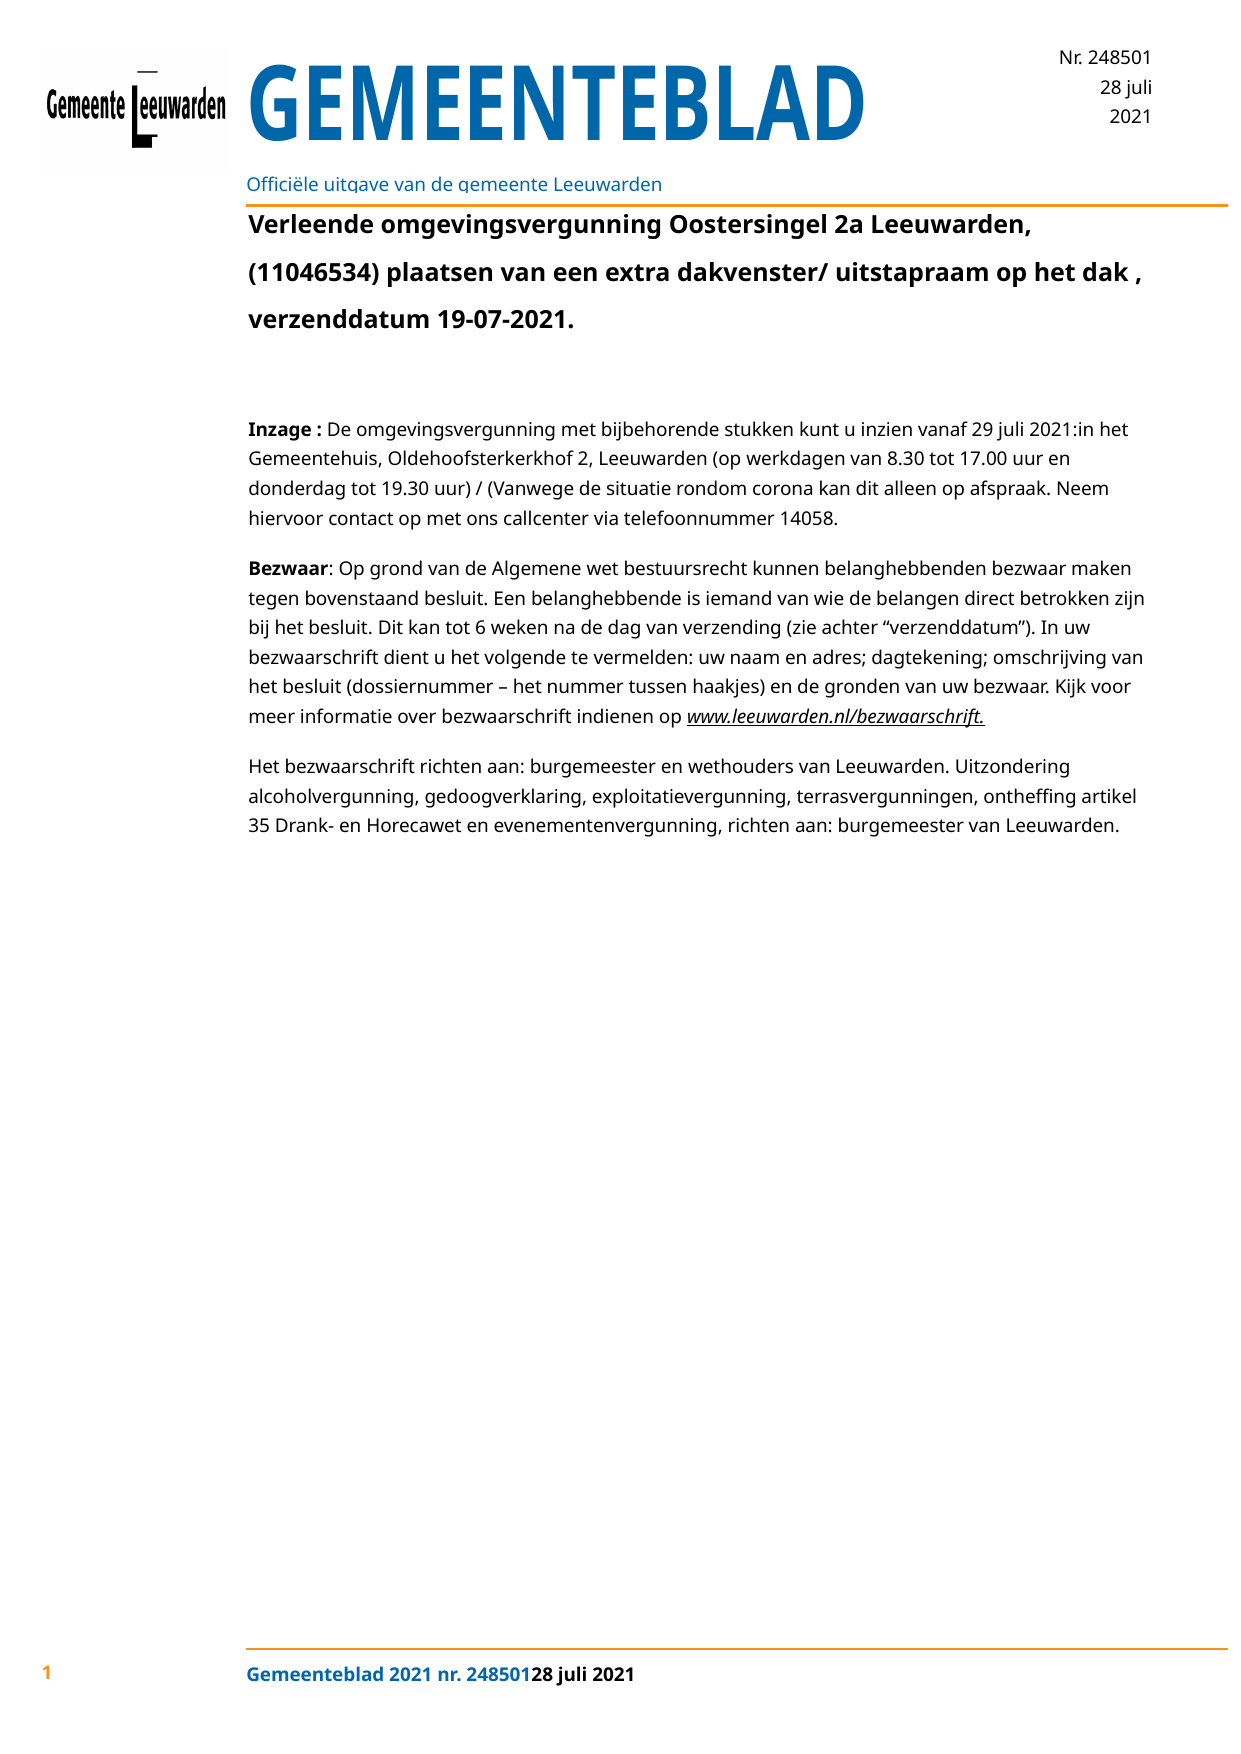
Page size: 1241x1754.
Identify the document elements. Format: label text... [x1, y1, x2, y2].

text Inzage : De omgevingsvergunning met bijbehorende stukken kunt u inzien vanaf 29 juli 2021:in het Gemeentehuis, Oldehoofsterkerkhof 2, Leeuwarden (op werkdagen van 8.30 tot 17.00 uur en donderdag tot 19.30 uur) / (Vanwege de situatie rondom corona kan dit alleen op afspraak. Neem hiervoor contact op met ons callcenter via telefoonnummer 14058. [248, 416, 1152, 530]
text Verleende omgevingsvergunning Oostersingel 2a Leeuwarden, (11046534) plaatsen van een extra dakvenster/ uitstapraam op het dak , verzenddatum 19-07-2021. [248, 207, 1152, 336]
picture [41, 47, 231, 172]
text Bezwaar: Op grond van de Algemene wet bestuursrecht kunnen belanghebbenden bezwaar maken tegen bovenstaand besluit. Een belanghebbende is iemand van wie de belangen direct betrokken zijn bij het besluit. Dit kan tot 6 weken na de dag van verzending (zie achter “verzenddatum”). In uw bezwaarschrift dient u het volgende te vermelden: uw naam en adres; dagtekening; omschrijving van het besluit (dossiernummer – het nummer tussen haakjes) en de gronden van uw bezwaar. Kijk voor meer informatie over bezwaarschrift indienen op www.leeuwarden.nl/bezwaarschrift. [248, 555, 1152, 729]
text Het bezwaarschrift richten aan: burgemeester en wethouders van Leeuwarden. Uitzondering alcoholvergunning, gedoogverklaring, exploitatievergunning, terrasvergunningen, ontheffing artikel 35 Drank- en Horecawet en evenementenvergunning, richten aan: burgemeester van Leeuwarden. [248, 753, 1152, 838]
